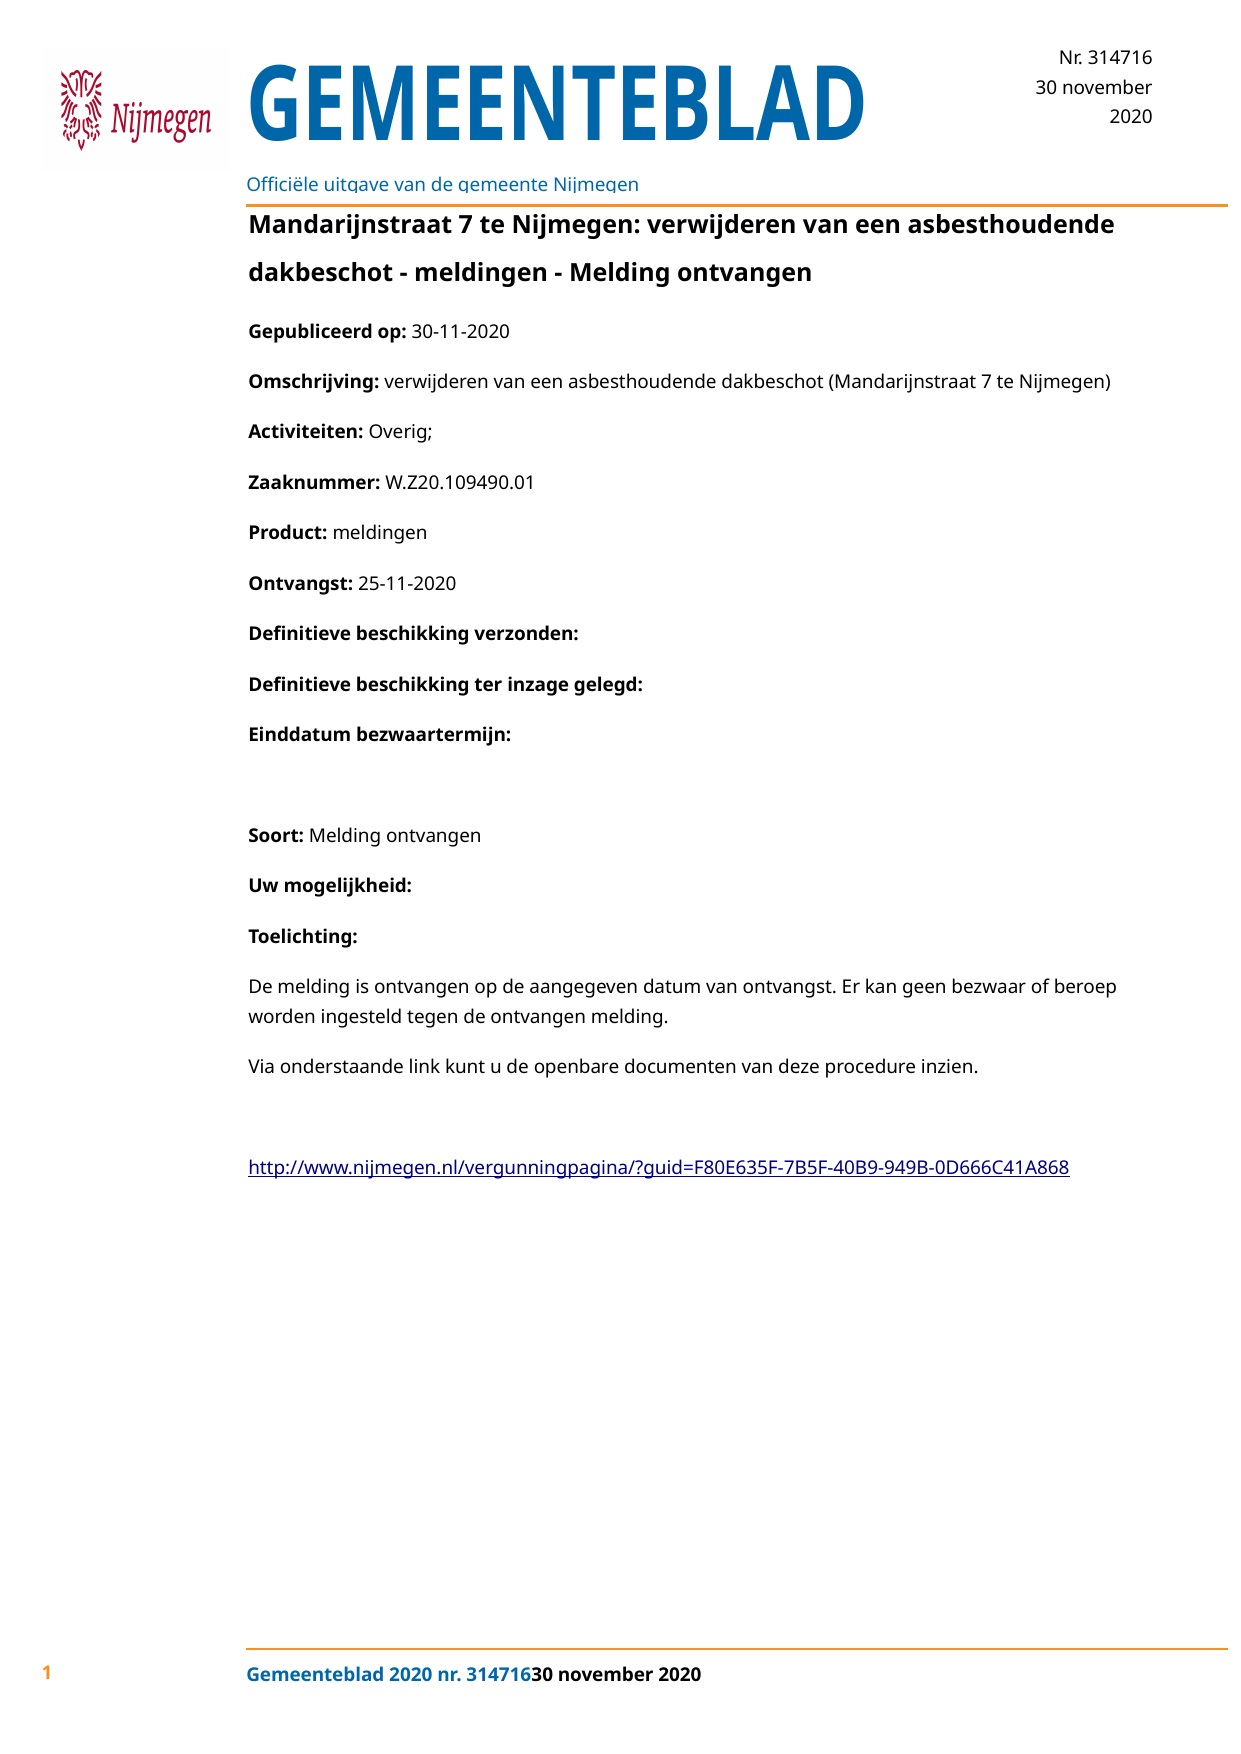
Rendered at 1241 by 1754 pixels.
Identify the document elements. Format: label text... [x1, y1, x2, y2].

text Gepubliceerd op: 30-11-2020 [248, 318, 1152, 344]
text Zaaknummer: W.Z20.109490.01 [248, 469, 1152, 495]
text Product: meldingen [248, 519, 1152, 545]
text Mandarijnstraat 7 te Nijmegen: verwijderen van een asbesthoudende dakbeschot - meldingen - Melding ontvangen [248, 207, 1152, 288]
text Uw mogelijkheid: [248, 872, 1152, 898]
text Omschrijving: verwijderen van een asbesthoudende dakbeschot (Mandarijnstraat 7 te Nijmegen) [248, 368, 1152, 394]
picture [41, 47, 231, 172]
text Ontvangst: 25-11-2020 [248, 570, 1152, 596]
text Via onderstaande link kunt u de openbare documenten van deze procedure inzien. [248, 1053, 1152, 1079]
text Toelichting: [248, 923, 1152, 949]
text Activiteiten: Overig; [248, 419, 1152, 444]
text Definitieve beschikking ter inzage gelegd: [248, 671, 1152, 697]
text Definitieve beschikking verzonden: [248, 620, 1152, 646]
text Soort: Melding ontvangen [248, 822, 1152, 848]
text http://www.nijmegen.nl/vergunningpagina/?guid=F80E635F-7B5F-40B9-949B-0D666C41A868 [248, 1154, 1152, 1180]
text De melding is ontvangen op de aangegeven datum van ontvangst. Er kan geen bezwaar of beroep worden ingesteld tegen de ontvangen melding. [248, 973, 1152, 1029]
text Einddatum bezwaartermijn: [248, 721, 1152, 747]
